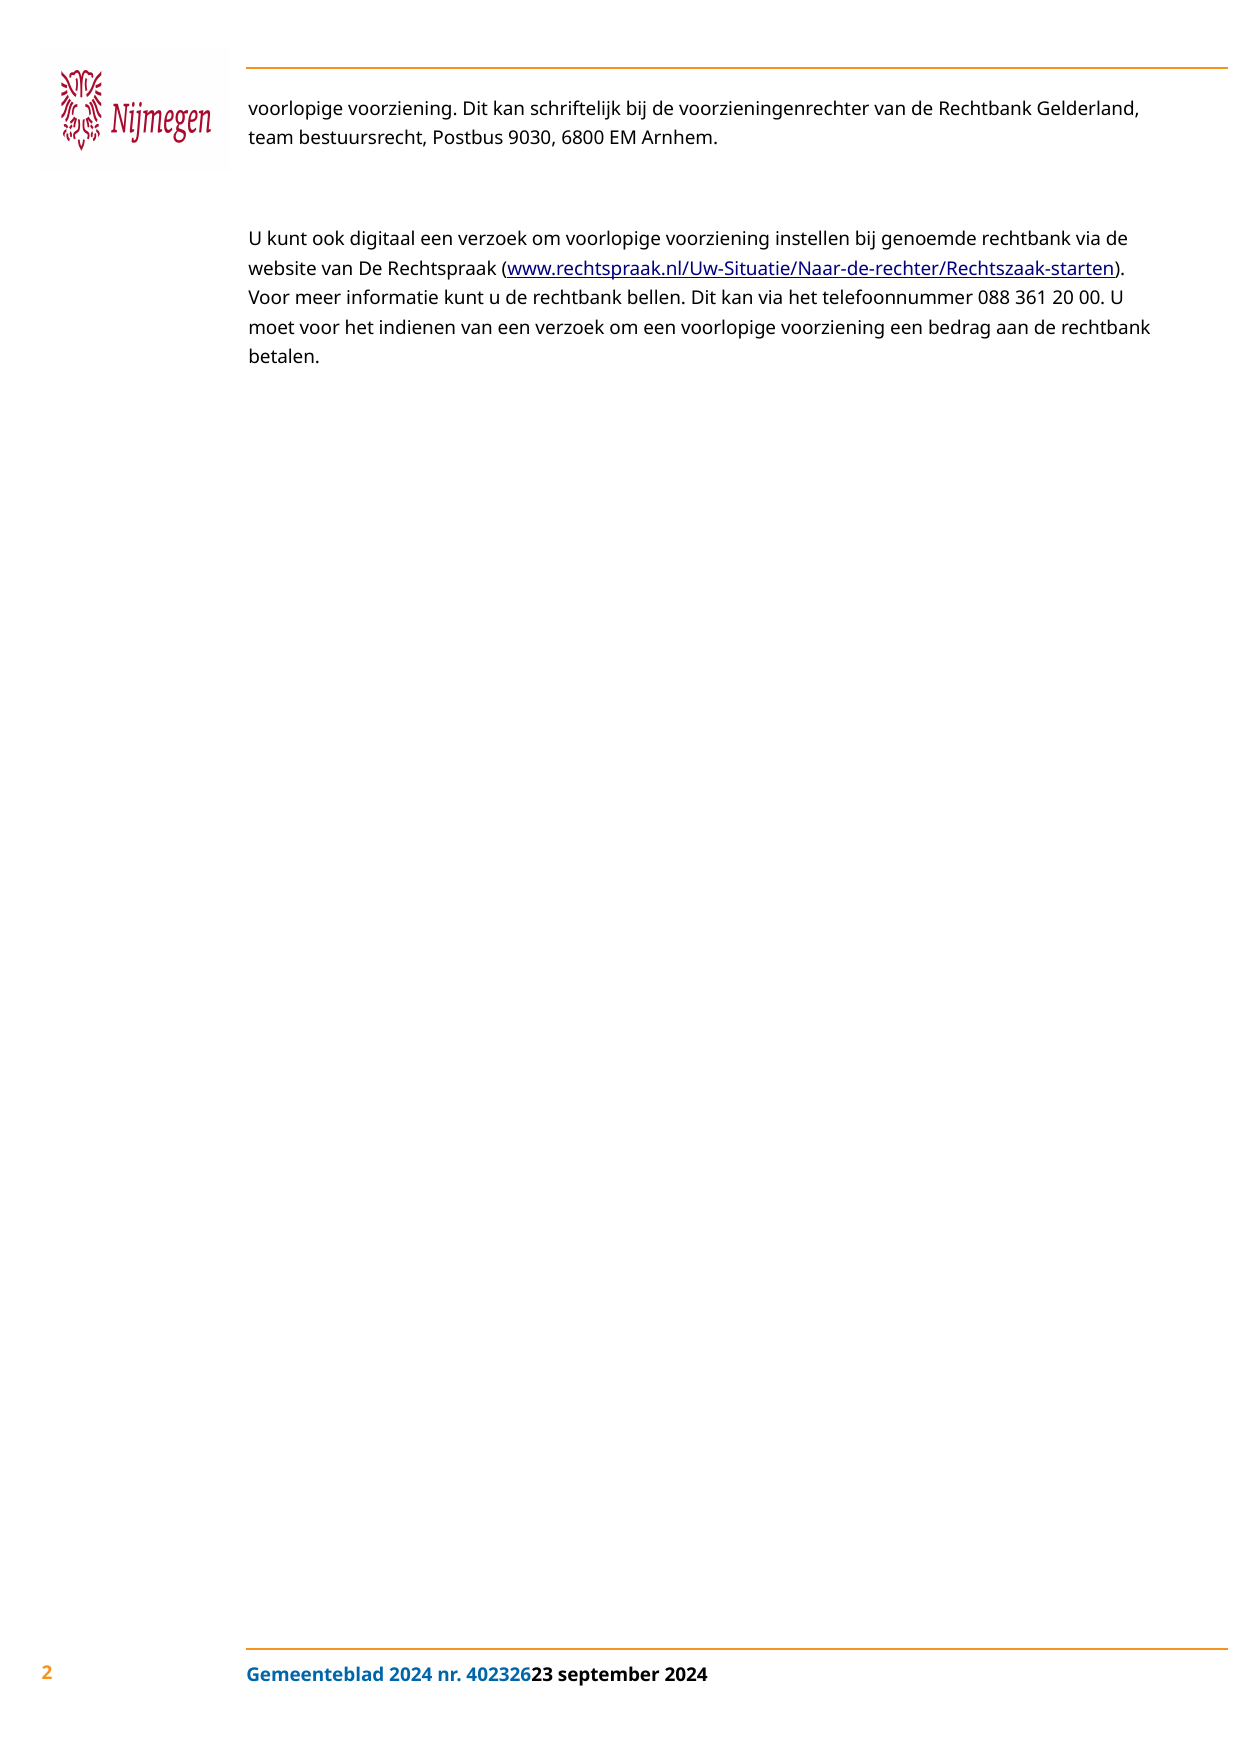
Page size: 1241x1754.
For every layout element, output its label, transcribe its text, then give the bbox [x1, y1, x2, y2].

text U kunt ook digitaal een verzoek om voorlopige voorziening instellen bij genoemde rechtbank via de website van De Rechtspraak (www.rechtspraak.nl/Uw-Situatie/Naar-de-rechter/Rechtszaak-starten). Voor meer informatie kunt u de rechtbank bellen. Dit kan via het telefoonnummer 088 361 20 00. U moet voor het indienen van een verzoek om een voorlopige voorziening een bedrag aan de rechtbank betalen. [248, 225, 1152, 369]
text voorlopige voorziening. Dit kan schriftelijk bij de voorzieningenrechter van de Rechtbank Gelderland, team bestuursrecht, Postbus 9030, 6800 EM Arnhem. [248, 95, 1152, 150]
picture [41, 47, 231, 172]
